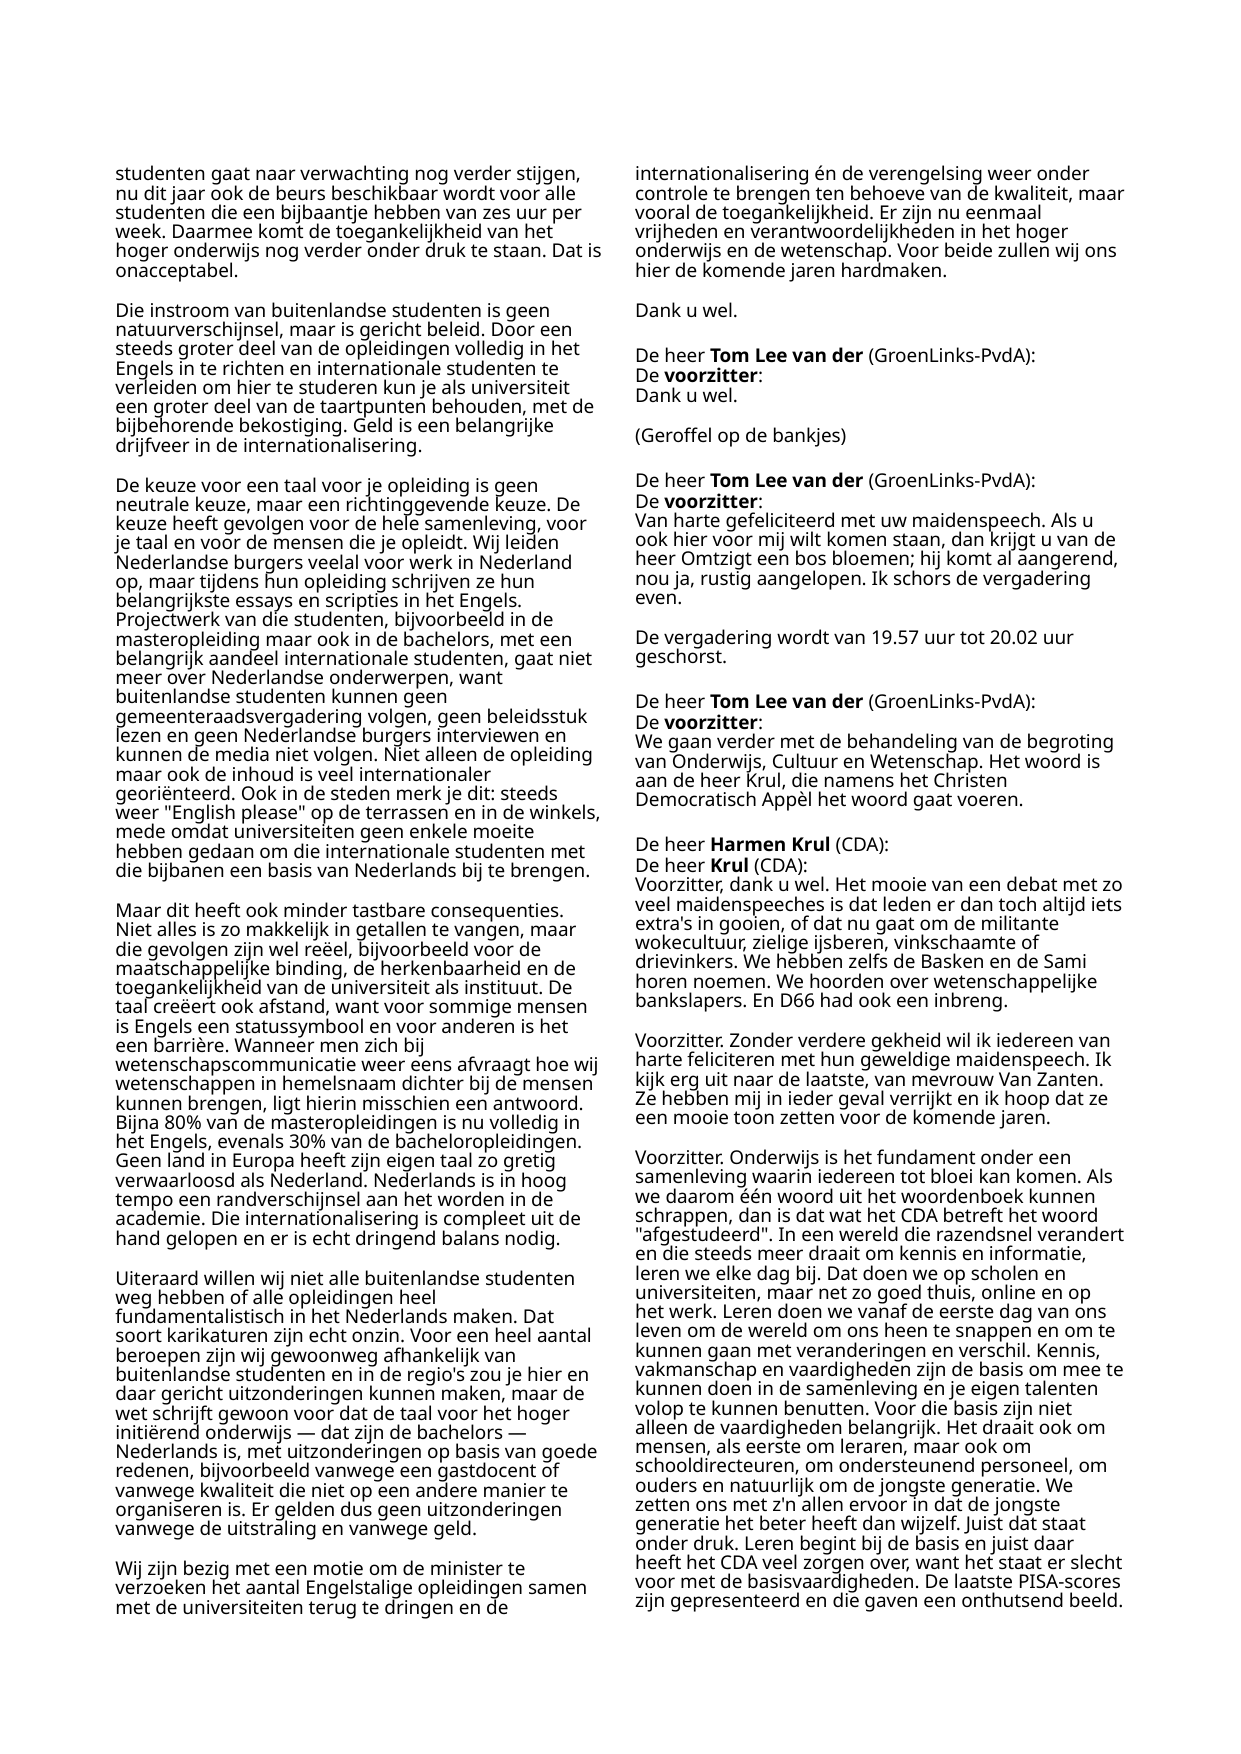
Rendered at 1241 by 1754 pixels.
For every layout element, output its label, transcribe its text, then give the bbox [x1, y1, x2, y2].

text De heer Tom Lee van der (GroenLinks-PvdA): [635, 688, 1125, 714]
text internationalisering én de verengelsing weer onder controle te brengen ten behoeve van de kwaliteit, maar vooral de toegankelijkheid. Er zijn nu eenmaal vrijheden en verantwoordelijkheden in het hoger onderwijs en de wetenschap. Voor beide zullen wij ons hier de komende jaren hardmaken. [635, 165, 1125, 281]
text Wij zijn bezig met een motie om de minister te verzoeken het aantal Engelstalige opleidingen samen met de universiteiten terug te dringen en de [115, 1560, 605, 1618]
text De heer Tom Lee van der (GroenLinks-PvdA): [635, 342, 1125, 367]
text De voorzitter: [635, 714, 1125, 733]
text De heer Krul (CDA): [635, 857, 1125, 876]
text We gaan verder met de behandeling van de begroting van Onderwijs, Cultuur en Wetenschap. Het woord is aan de heer Krul, die namens het Christen Democratisch Appèl het woord gaat voeren. [635, 733, 1125, 811]
text studenten gaat naar verwachting nog verder stijgen, nu dit jaar ook de beurs beschikbaar wordt voor alle studenten die een bijbaantje hebben van zes uur per week. Daarmee komt de toegankelijkheid van het hoger onderwijs nog verder onder druk te staan. Dat is onacceptabel. [115, 165, 605, 281]
text De voorzitter: [635, 493, 1125, 512]
text Voorzitter. Onderwijs is het fundament onder een samenleving waarin iedereen tot bloei kan komen. Als we daarom één woord uit het woordenboek kunnen schrappen, dan is dat wat het CDA betreft het woord "afgestudeerd". In een wereld die razendsnel verandert en die steeds meer draait om kennis en informatie, leren we elke dag bij. Dat doen we op scholen en universiteiten, maar net zo goed thuis, online en op het werk. Leren doen we vanaf de eerste dag van ons leven om de wereld om ons heen te snappen en om te kunnen gaan met veranderingen en verschil. Kennis, vakmanschap en vaardigheden zijn de basis om mee te kunnen doen in de samenleving en je eigen talenten volop te kunnen benutten. Voor die basis zijn niet alleen de vaardigheden belangrijk. Het draait ook om mensen, als eerste om leraren, maar ook om schooldirecteuren, om ondersteunend personeel, om ouders en natuurlijk om de jongste generatie. We zetten ons met z'n allen ervoor in dat de jongste generatie het beter heeft dan wijzelf. Juist dat staat onder druk. Leren begint bij de basis en juist daar heeft het CDA veel zorgen over, want het staat er slecht voor met de basisvaardigheden. De laatste PISA-scores zijn gepresenteerd en die gaven een onthutsend beeld. [635, 1149, 1125, 1612]
text Dank u wel. [635, 302, 1125, 321]
text Die instroom van buitenlandse studenten is geen natuurverschijnsel, maar is gericht beleid. Door een steeds groter deel van de opleidingen volledig in het Engels in te richten en internationale studenten te verleiden om hier te studeren kun je als universiteit een groter deel van de taartpunten behouden, met de bijbehorende bekostiging. Geld is een belangrijke drijfveer in de internationalisering. [115, 302, 605, 456]
text De voorzitter: [635, 367, 1125, 387]
text Dank u wel. [635, 387, 1125, 406]
text Voorzitter. Zonder verdere gekheid wil ik iedereen van harte feliciteren met hun geweldige maidenspeech. Ik kijk erg uit naar de laatste, van mevrouw Van Zanten. Ze hebben mij in ieder geval verrijkt en ik hoop dat ze een mooie toon zetten voor de komende jaren. [635, 1032, 1125, 1128]
text Voorzitter, dank u wel. Het mooie van een debat met zo veel maidenspeeches is dat leden er dan toch altijd iets extra's in gooien, of dat nu gaat om de militante wokecultuur, zielige ijsberen, vinkschaamte of drievinkers. We hebben zelfs de Basken en de Sami horen noemen. We hoorden over wetenschappelijke bankslapers. En D66 had ook een inbreng. [635, 876, 1125, 1011]
text Maar dit heeft ook minder tastbare consequenties. Niet alles is zo makkelijk in getallen te vangen, maar die gevolgen zijn wel reëel, bijvoorbeeld voor de maatschappelijke binding, de herkenbaarheid en de toegankelijkheid van de universiteit als instituut. De taal creëert ook afstand, want voor sommige mensen is Engels een statussymbool en voor anderen is het een barrière. Wanneer men zich bij wetenschapscommunicatie weer eens afvraagt hoe wij wetenschappen in hemelsnaam dichter bij de mensen kunnen brengen, ligt hierin misschien een antwoord. Bijna 80% van de masteropleidingen is nu volledig in het Engels, evenals 30% van de bacheloropleidingen. Geen land in Europa heeft zijn eigen taal zo gretig verwaarloosd als Nederland. Nederlands is in hoog tempo een randverschijnsel aan het worden in de academie. Die internationalisering is compleet uit de hand gelopen en er is echt dringend balans nodig. [115, 902, 605, 1249]
text Uiteraard willen wij niet alle buitenlandse studenten weg hebben of alle opleidingen heel fundamentalistisch in het Nederlands maken. Dat soort karikaturen zijn echt onzin. Voor een heel aantal beroepen zijn wij gewoonweg afhankelijk van buitenlandse studenten en in de regio's zou je hier en daar gericht uitzonderingen kunnen maken, maar de wet schrijft gewoon voor dat de taal voor het hoger initiërend onderwijs — dat zijn de bachelors — Nederlands is, met uitzonderingen op basis van goede redenen, bijvoorbeeld vanwege een gastdocent of vanwege kwaliteit die niet op een andere manier te organiseren is. Er gelden dus geen uitzonderingen vanwege de uitstraling en vanwege geld. [115, 1269, 605, 1539]
text (Geroffel op de bankjes) [635, 427, 1125, 446]
text De heer Tom Lee van der (GroenLinks-PvdA): [635, 467, 1125, 493]
text De vergadering wordt van 19.57 uur tot 20.02 uur geschorst. [635, 629, 1125, 668]
text Van harte gefeliciteerd met uw maidenspeech. Als u ook hier voor mij wilt komen staan, dan krijgt u van de heer Omtzigt een bos bloemen; hij komt al aangerend, nou ja, rustig aangelopen. Ik schors de vergadering even. [635, 512, 1125, 608]
text De keuze voor een taal voor je opleiding is geen neutrale keuze, maar een richtinggevende keuze. De keuze heeft gevolgen voor de hele samenleving, voor je taal en voor de mensen die je opleidt. Wij leiden Nederlandse burgers veelal voor werk in Nederland op, maar tijdens hun opleiding schrijven ze hun belangrijkste essays en scripties in het Engels. Projectwerk van die studenten, bijvoorbeeld in de masteropleiding maar ook in de bachelors, met een belangrijk aandeel internationale studenten, gaat niet meer over Nederlandse onderwerpen, want buitenlandse studenten kunnen geen gemeenteraadsvergadering volgen, geen beleidsstuk lezen en geen Nederlandse burgers interviewen en kunnen de media niet volgen. Niet alleen de opleiding maar ook de inhoud is veel internationaler georiënteerd. Ook in de steden merk je dit: steeds weer "English please" op de terrassen en in de winkels, mede omdat universiteiten geen enkele moeite hebben gedaan om die internationale studenten met die bijbanen een basis van Nederlands bij te brengen. [115, 477, 605, 881]
text De heer Harmen Krul (CDA): [635, 831, 1125, 857]
